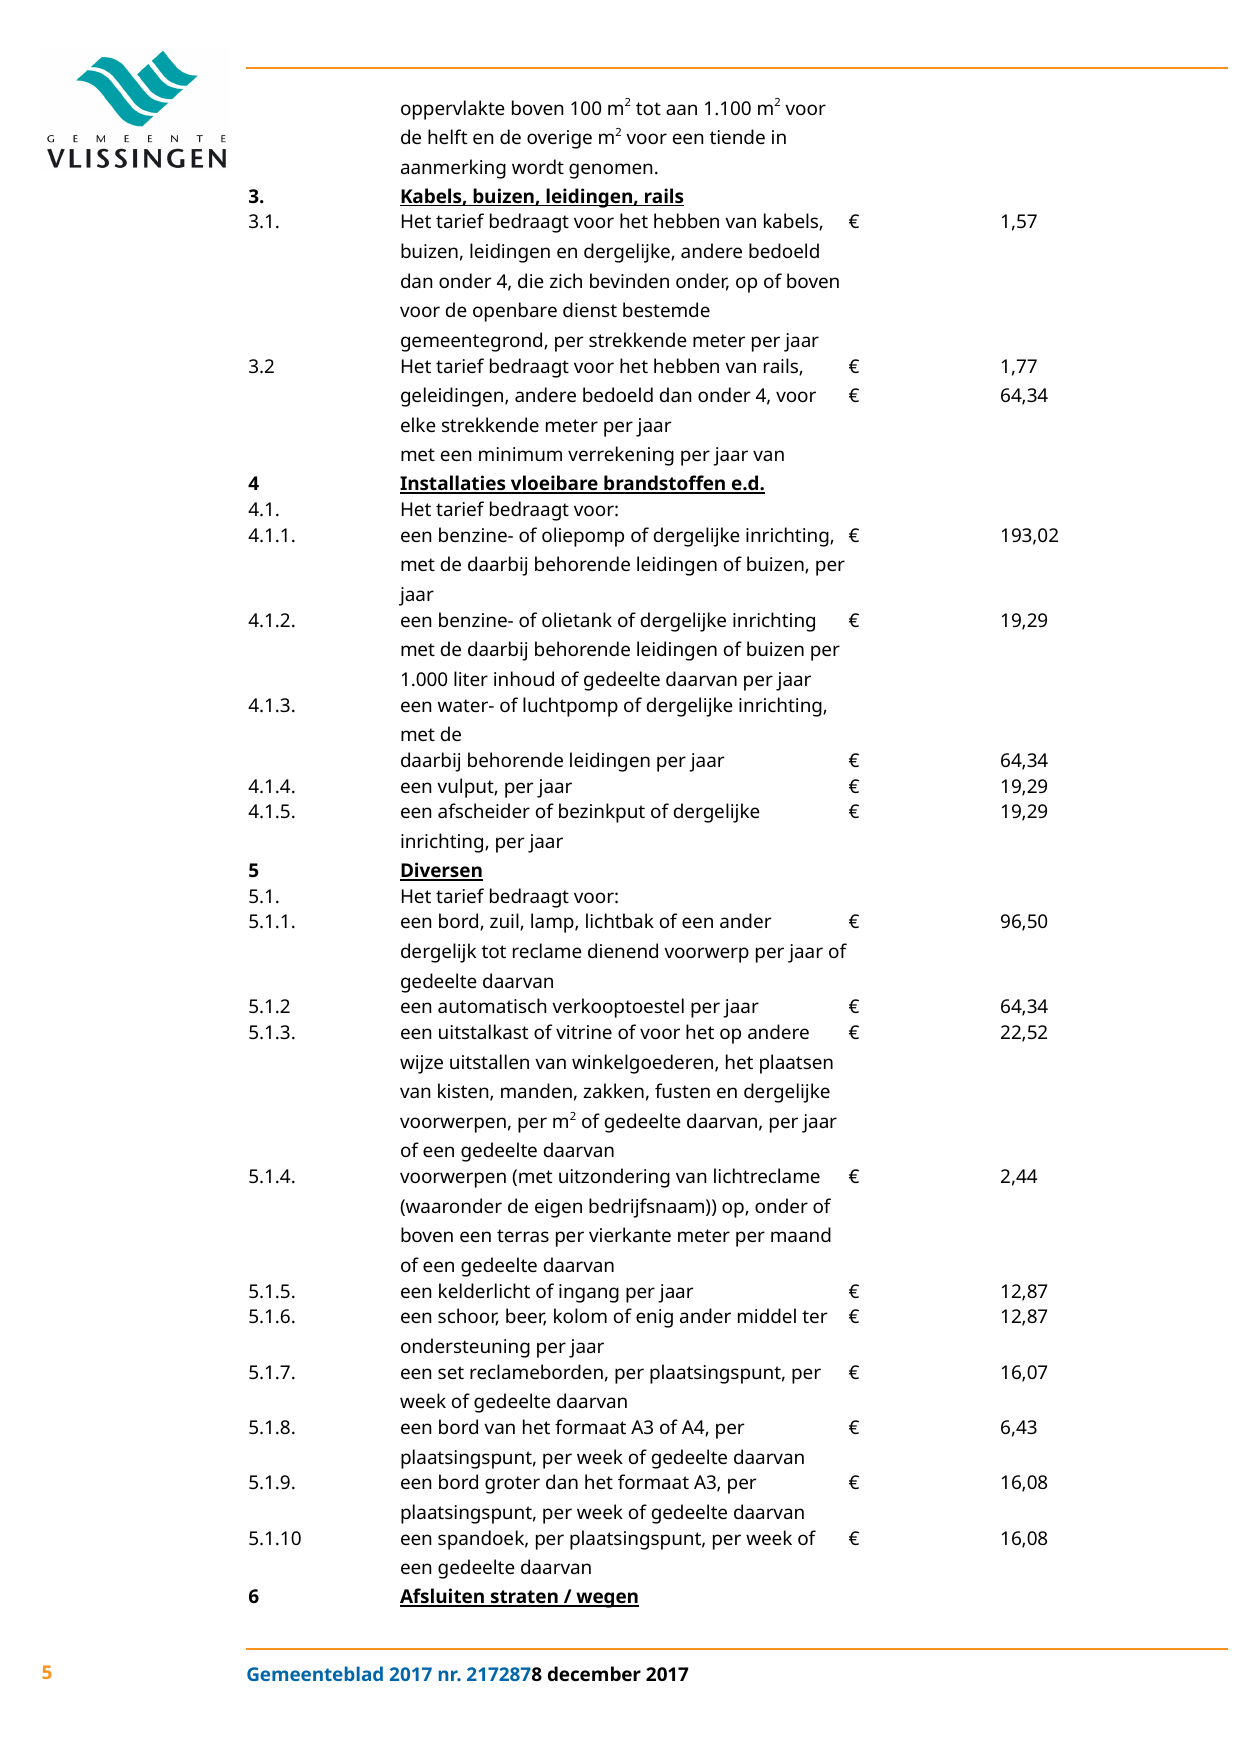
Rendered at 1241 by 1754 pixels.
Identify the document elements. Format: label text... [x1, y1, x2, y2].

table_cell 3.1. [248, 209, 400, 353]
table_cell € [848, 1278, 1000, 1304]
table_cell 2,44 [1000, 1164, 1152, 1278]
table_cell 6,43 [1000, 1414, 1152, 1469]
table_cell € [848, 1414, 1000, 1469]
table_cell een spandoek, per plaatsingspunt, per week of een gedeelte daarvan [400, 1525, 848, 1580]
table_cell 5.1. [248, 883, 400, 909]
table_cell [848, 95, 1000, 180]
table_cell een benzine- of olietank of dergelijke inrichting met de daarbij behorende leidingen of buizen per 1.000 liter inhoud of gedeelte daarvan per jaar [400, 607, 848, 692]
table_cell 16,07 [1000, 1359, 1152, 1414]
table_header Kabels, buizen, leidingen, rails [400, 183, 848, 209]
table_cell een water- of luchtpomp of dergelijke inrichting, met de [400, 692, 848, 747]
table_cell een vulput, per jaar [400, 773, 848, 799]
table_cell een afscheider of bezinkput of dergelijke inrichting, per jaar [400, 799, 848, 854]
table_cell € [848, 799, 1000, 854]
table_cell Het tarief bedraagt voor het hebben van kabels, buizen, leidingen en dergelijke, andere bedoeld dan onder 4, die zich bevinden onder, op of boven voor de openbare dienst bestemde gemeentegrond, per strekkende meter per jaar [400, 209, 848, 353]
table_header 6 [248, 1584, 400, 1609]
table_cell 5.1.1. [248, 909, 400, 994]
table_cell € [848, 1525, 1000, 1580]
table_cell 19,29 [1000, 607, 1152, 692]
table_header [1000, 183, 1152, 209]
table_header 5 [248, 857, 400, 883]
table_cell 64,34 [1000, 994, 1152, 1019]
table_cell 5.1.2 [248, 994, 400, 1019]
table_cell een set reclameborden, per plaatsingspunt, per week of gedeelte daarvan [400, 1359, 848, 1414]
picture [41, 47, 231, 172]
table_header [848, 183, 1000, 209]
table_cell 4.1.4. [248, 773, 400, 799]
table_cell 5.1.3. [248, 1019, 400, 1163]
table_cell voorwerpen (met uitzondering van lichtreclame (waaronder de eigen bedrijfsnaam)) op, onder of boven een terras per vierkante meter per maand of een gedeelte daarvan [400, 1164, 848, 1278]
table_cell € [848, 1470, 1000, 1525]
table_header Installaties vloeibare brandstoffen e.d. [400, 471, 848, 496]
table_cell 4.1. [248, 496, 400, 522]
table_cell [248, 747, 400, 773]
table_header [848, 471, 1000, 496]
table_cell een kelderlicht of ingang per jaar [400, 1278, 848, 1304]
table_cell 5.1.5. [248, 1278, 400, 1304]
table_cell een schoor, beer, kolom of enig ander middel ter ondersteuning per jaar [400, 1304, 848, 1359]
table_cell € [848, 209, 1000, 353]
table_cell 96,50 [1000, 909, 1152, 994]
table_header [1000, 857, 1152, 883]
table_cell € [848, 773, 1000, 799]
table_cell [848, 692, 1000, 747]
table_cell 4.1.5. [248, 799, 400, 854]
table_cell 1,57 [1000, 209, 1152, 353]
table_cell € [848, 522, 1000, 607]
table_cell 4.1.1. [248, 522, 400, 607]
table_cell 22,52 [1000, 1019, 1152, 1163]
table_cell 5.1.7. [248, 1359, 400, 1414]
table_cell [1000, 496, 1152, 522]
table_cell € [848, 1304, 1000, 1359]
table_cell Het tarief bedraagt voor: [400, 496, 848, 522]
table_cell een bord groter dan het formaat A3, per plaatsingspunt, per week of gedeelte daarvan [400, 1470, 848, 1525]
table_header Afsluiten straten / wegen [400, 1584, 848, 1609]
table_cell 16,08 [1000, 1525, 1152, 1580]
table_cell 5.1.10 [248, 1525, 400, 1580]
table_cell 4.1.3. [248, 692, 400, 747]
table_cell 5.1.4. [248, 1164, 400, 1278]
table_header [1000, 471, 1152, 496]
table_cell een uitstalkast of vitrine of voor het op andere wijze uitstallen van winkelgoederen, het plaatsen van kisten, manden, zakken, fusten en dergelijke voorwerpen, per m2 of gedeelte daarvan, per jaar of een gedeelte daarvan [400, 1019, 848, 1163]
table_cell € € [848, 353, 1000, 467]
table_cell € [848, 994, 1000, 1019]
table_cell € [848, 1019, 1000, 1163]
table_cell een automatisch verkooptoestel per jaar [400, 994, 848, 1019]
table_cell een benzine- of oliepomp of dergelijke inrichting, met de daarbij behorende leidingen of buizen, per jaar [400, 522, 848, 607]
table_cell [1000, 95, 1152, 180]
table_cell 5.1.6. [248, 1304, 400, 1359]
table_cell Het tarief bedraagt voor het hebben van rails, geleidingen, andere bedoeld dan onder 4, voor elke strekkende meter per jaar met een minimum verrekening per jaar van [400, 353, 848, 467]
table_cell € [848, 747, 1000, 773]
table_cell 19,29 [1000, 799, 1152, 854]
table_cell oppervlakte boven 100 m2 tot aan 1.100 m2 voor de helft en de overige m2 voor een tiende in aanmerking wordt genomen. [400, 95, 848, 180]
table_cell 4.1.2. [248, 607, 400, 692]
table_cell 1,77 64,34 [1000, 353, 1152, 467]
table_cell € [848, 1164, 1000, 1278]
table_cell een bord van het formaat A3 of A4, per plaatsingspunt, per week of gedeelte daarvan [400, 1414, 848, 1469]
table_cell [848, 883, 1000, 909]
table_header Diversen [400, 857, 848, 883]
table_header [1000, 1584, 1152, 1609]
table_header [848, 857, 1000, 883]
table_cell 64,34 [1000, 747, 1152, 773]
table_header 3. [248, 183, 400, 209]
table_cell een bord, zuil, lamp, lichtbak of een ander dergelijk tot reclame dienend voorwerp per jaar of gedeelte daarvan [400, 909, 848, 994]
table_cell 19,29 [1000, 773, 1152, 799]
table_cell [848, 496, 1000, 522]
table_cell daarbij behorende leidingen per jaar [400, 747, 848, 773]
table_cell 16,08 [1000, 1470, 1152, 1525]
table_cell € [848, 607, 1000, 692]
table_cell [1000, 883, 1152, 909]
table_cell 193,02 [1000, 522, 1152, 607]
table_cell 12,87 [1000, 1278, 1152, 1304]
table_cell [1000, 692, 1152, 747]
table_header 4 [248, 471, 400, 496]
table_cell 5.1.8. [248, 1414, 400, 1469]
table_cell € [848, 1359, 1000, 1414]
table_cell 3.2 [248, 353, 400, 467]
table_header [848, 1584, 1000, 1609]
table_cell 5.1.9. [248, 1470, 400, 1525]
table_cell 12,87 [1000, 1304, 1152, 1359]
table_cell € [848, 909, 1000, 994]
table_cell [248, 95, 400, 180]
table_cell Het tarief bedraagt voor: [400, 883, 848, 909]
